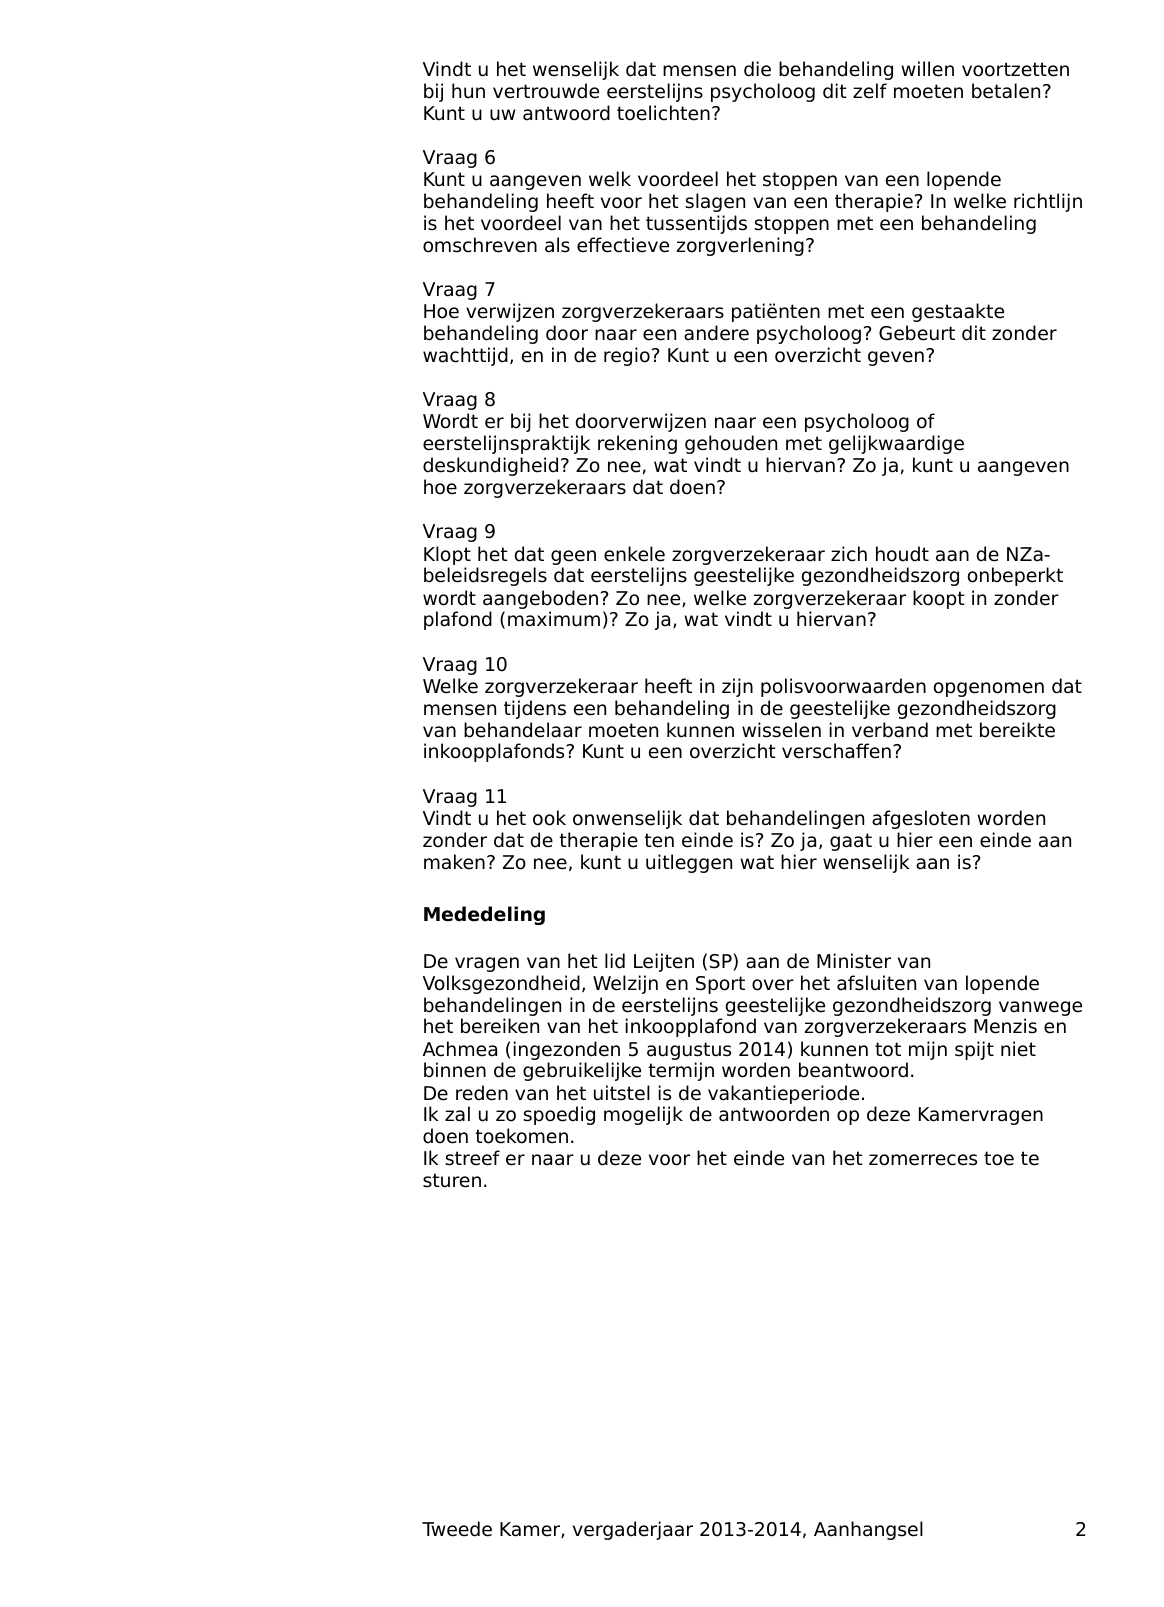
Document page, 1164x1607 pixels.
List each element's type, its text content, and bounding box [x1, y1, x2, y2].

text Vraag 10 [422, 653, 1087, 676]
text Ik zal u zo spoedig mogelijk de antwoorden op deze Kamervragen doen toekomen. [422, 1104, 1087, 1148]
text Vraag 6 [422, 147, 1087, 169]
text Kunt u aangeven welk voordeel het stoppen van een lopende behandeling heeft voor het slagen van een therapie? In welke richtlijn is het voordeel van het tussentijds stoppen met een behandeling omschreven als effectieve zorgverlening? [422, 169, 1087, 257]
text Klopt het dat geen enkele zorgverzekeraar zich houdt aan de NZa-beleidsregels dat eerstelijns geestelijke gezondheidszorg onbeperkt wordt aangeboden? Zo nee, welke zorgverzekeraar koopt in zonder plafond (maximum)? Zo ja, wat vindt u hiervan? [422, 543, 1087, 631]
text Vraag 7 [422, 279, 1087, 301]
text Vraag 9 [422, 521, 1087, 543]
text Vindt u het wenselijk dat mensen die behandeling willen voortzetten bij hun vertrouwde eerstelijns psycholoog dit zelf moeten betalen? Kunt u uw antwoord toelichten? [422, 59, 1087, 125]
subtitle Mededeling [422, 903, 1087, 926]
text Hoe verwijzen zorgverzekeraars patiënten met een gestaakte behandeling door naar een andere psycholoog? Gebeurt dit zonder wachttijd, en in de regio? Kunt u een overzicht geven? [422, 301, 1087, 367]
text Welke zorgverzekeraar heeft in zijn polisvoorwaarden opgenomen dat mensen tijdens een behandeling in de geestelijke gezondheidszorg van behandelaar moeten kunnen wisselen in verband met bereikte inkoopplafonds? Kunt u een overzicht verschaffen? [422, 676, 1087, 763]
text Vraag 8 [422, 389, 1087, 411]
text Vraag 11 [422, 786, 1087, 808]
text Vindt u het ook onwenselijk dat behandelingen afgesloten worden zonder dat de therapie ten einde is? Zo ja, gaat u hier een einde aan maken? Zo nee, kunt u uitleggen wat hier wenselijk aan is? [422, 808, 1087, 873]
text Wordt er bij het doorverwijzen naar een psycholoog of eerstelijnspraktijk rekening gehouden met gelijkwaardige deskundigheid? Zo nee, wat vindt u hiervan? Zo ja, kunt u aangeven hoe zorgverzekeraars dat doen? [422, 411, 1087, 499]
text De reden van het uitstel is de vakantieperiode. [422, 1082, 1087, 1104]
text De vragen van het lid Leijten (SP) aan de Minister van Volksgezondheid, Welzijn en Sport over het afsluiten van lopende behandelingen in de eerstelijns geestelijke gezondheidszorg vanwege het bereiken van het inkoopplafond van zorgverzekeraars Menzis en Achmea (ingezonden 5 augustus 2014) kunnen tot mijn spijt niet binnen de gebruikelijke termijn worden beantwoord. [422, 951, 1087, 1082]
text Ik streef er naar u deze voor het einde van het zomerreces toe te sturen. [422, 1148, 1087, 1192]
